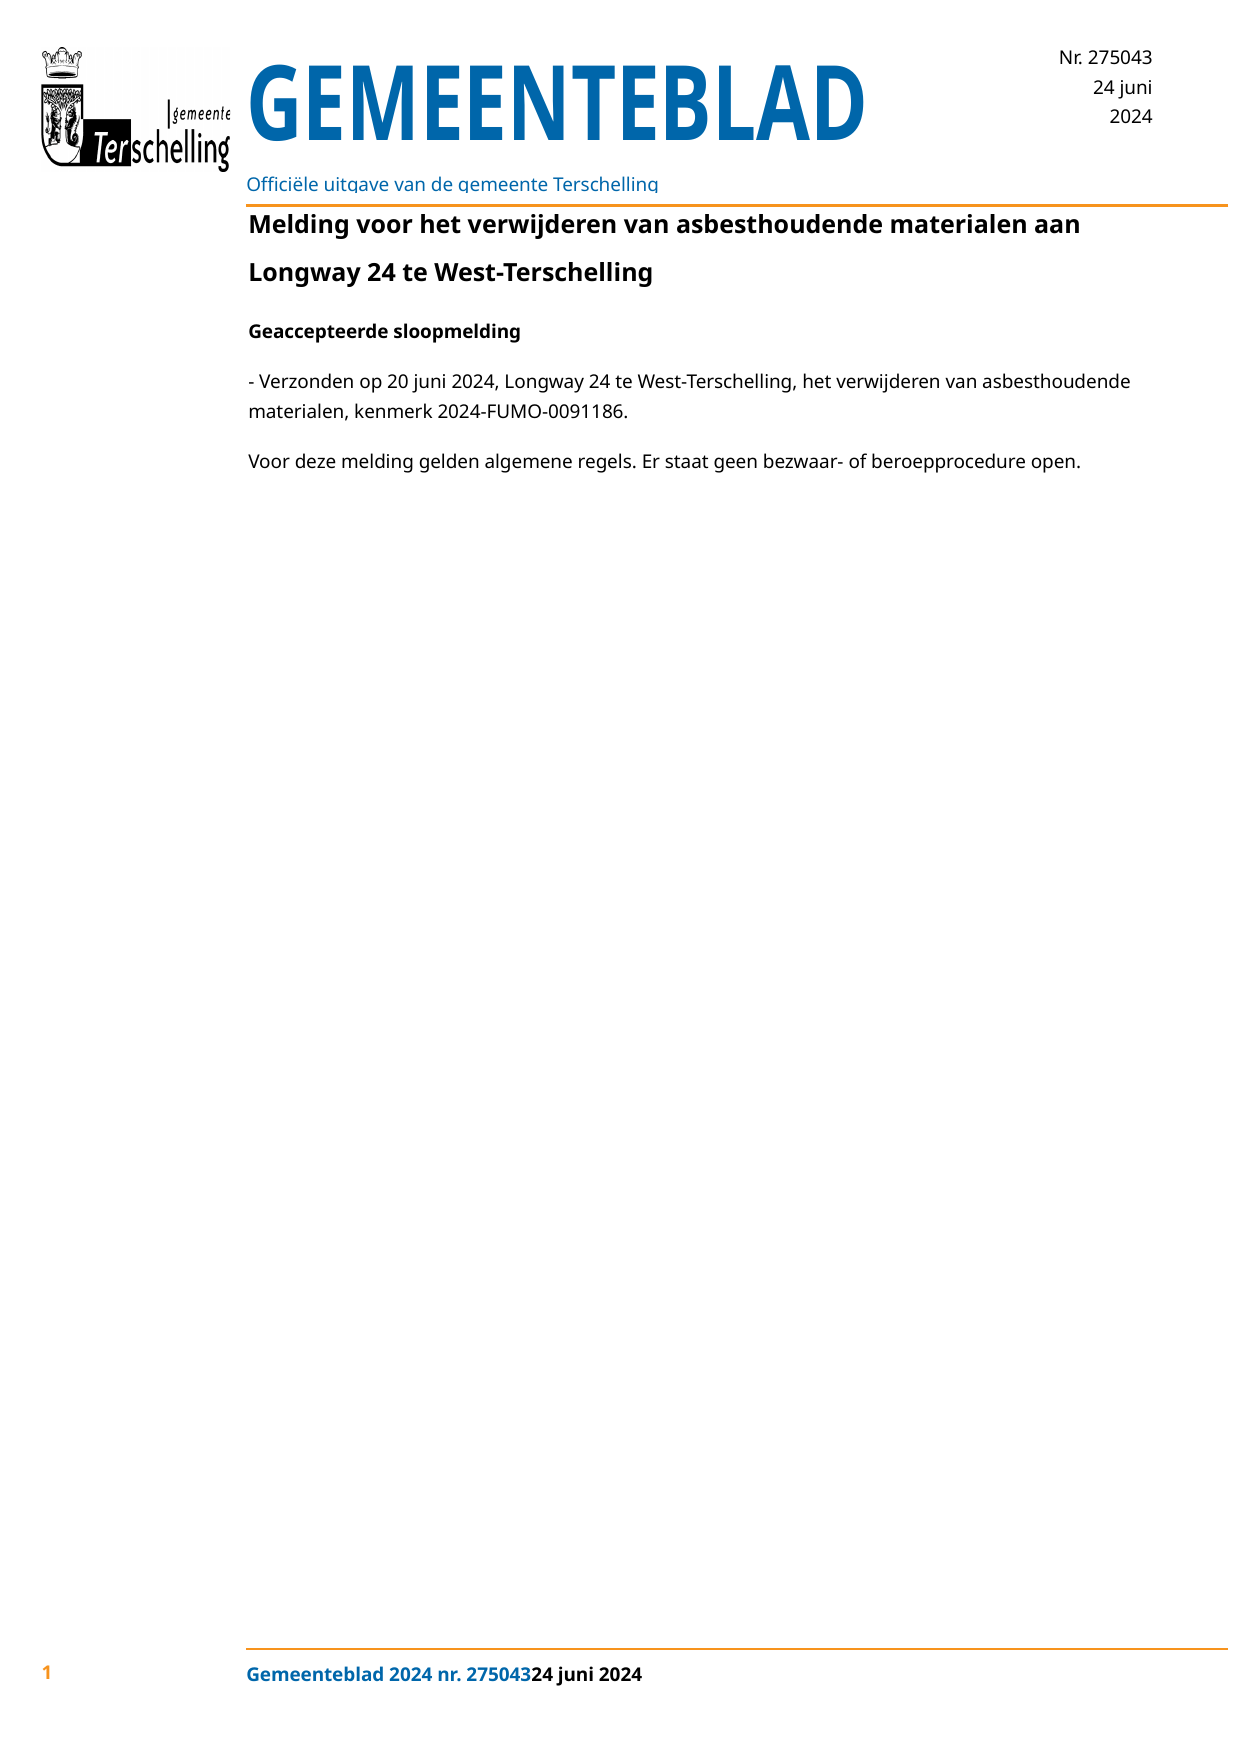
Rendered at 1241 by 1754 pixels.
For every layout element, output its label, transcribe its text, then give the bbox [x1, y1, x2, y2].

picture [41, 47, 231, 172]
text - Verzonden op 20 juni 2024, Longway 24 te West-Terschelling, het verwijderen van asbesthoudende materialen, kenmerk 2024-FUMO-0091186. [248, 368, 1152, 424]
text Voor deze melding gelden algemene regels. Er staat geen bezwaar- of beroepprocedure open. [248, 448, 1152, 474]
text Melding voor het verwijderen van asbesthoudende materialen aan Longway 24 te West-Terschelling [248, 207, 1152, 288]
text Geaccepteerde sloopmelding [248, 318, 1152, 344]
